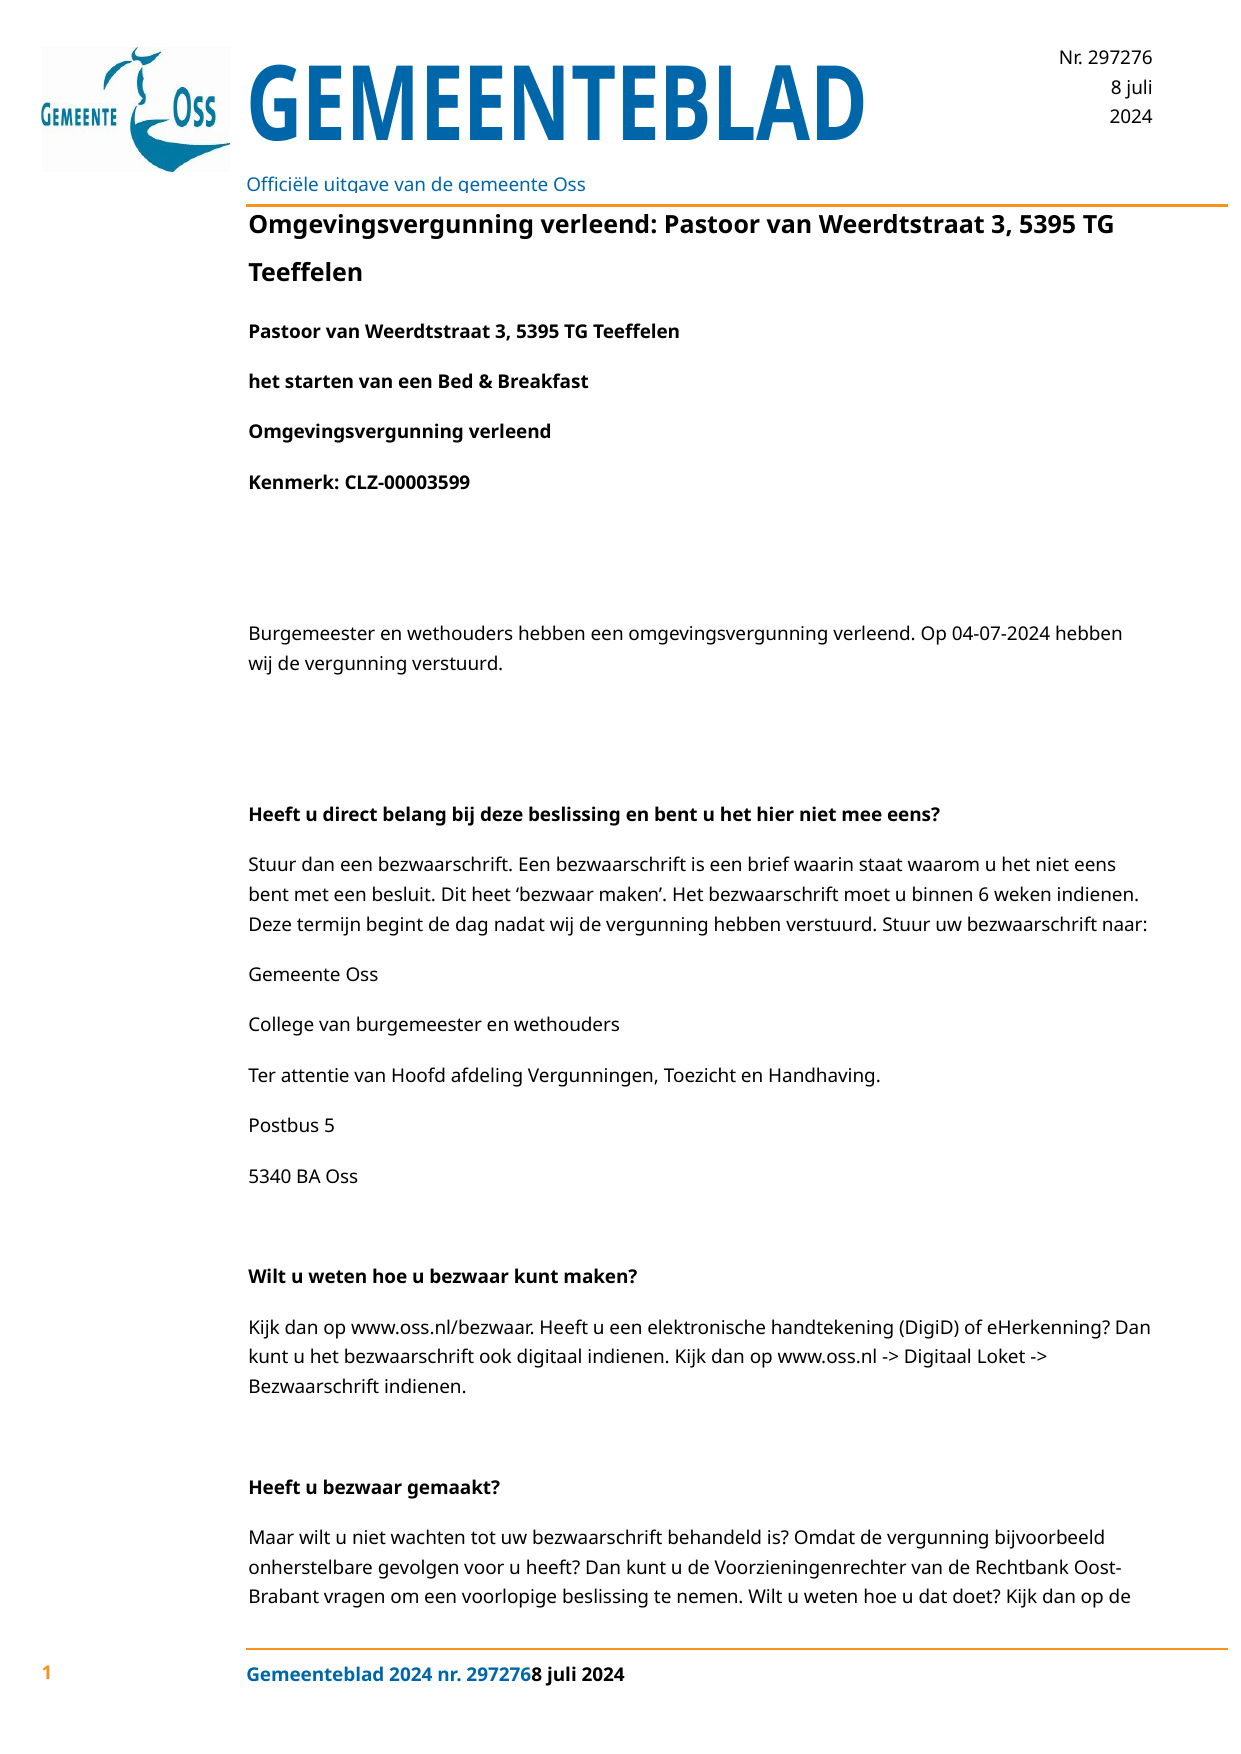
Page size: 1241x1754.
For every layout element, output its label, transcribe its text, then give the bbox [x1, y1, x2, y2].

text College van burgemeester en wethouders [248, 1012, 1152, 1037]
picture [41, 47, 231, 172]
text Pastoor van Weerdtstraat 3, 5395 TG Teeffelen [248, 318, 1152, 344]
text Stuur dan een bezwaarschrift. Een bezwaarschrift is een brief waarin staat waarom u het niet eens bent met een besluit. Dit heet ‘bezwaar maken’. Het bezwaarschrift moet u binnen 6 weken indienen. Deze termijn begint de dag nadat wij de vergunning hebben verstuurd. Stuur uw bezwaarschrift naar: [248, 852, 1152, 937]
text Kijk dan op www.oss.nl/bezwaar. Heeft u een elektronische handtekening (DigiD) of eHerkenning? Dan kunt u het bezwaarschrift ook digitaal indienen. Kijk dan op www.oss.nl -> Digitaal Loket -> Bezwaarschrift indienen. [248, 1314, 1152, 1399]
text Gemeente Oss [248, 961, 1152, 987]
text Postbus 5 [248, 1112, 1152, 1138]
text Heeft u bezwaar gemaakt? [248, 1474, 1152, 1500]
text Omgevingsvergunning verleend: Pastoor van Weerdtstraat 3, 5395 TG Teeffelen [248, 207, 1152, 288]
text Ter attentie van Hoofd afdeling Vergunningen, Toezicht en Handhaving. [248, 1062, 1152, 1088]
text Heeft u direct belang bij deze beslissing en bent u het hier niet mee eens? [248, 801, 1152, 827]
text Kenmerk: CLZ-00003599 [248, 469, 1152, 495]
text Wilt u weten hoe u bezwaar kunt maken? [248, 1264, 1152, 1289]
text het starten van een Bed & Breakfast [248, 368, 1152, 394]
text Omgevingsvergunning verleend [248, 419, 1152, 444]
text 5340 BA Oss [248, 1163, 1152, 1189]
text Maar wilt u niet wachten tot uw bezwaarschrift behandeld is? Omdat de vergunning bijvoorbeeld onherstelbare gevolgen voor u heeft? Dan kunt u de Voorzieningenrechter van de Rechtbank Oost-Brabant vragen om een voorlopige beslissing te nemen. Wilt u weten hoe u dat doet? Kijk dan op de [248, 1524, 1152, 1609]
text Burgemeester en wethouders hebben een omgevingsvergunning verleend. Op 04-07-2024 hebben wij de vergunning verstuurd. [248, 620, 1152, 676]
